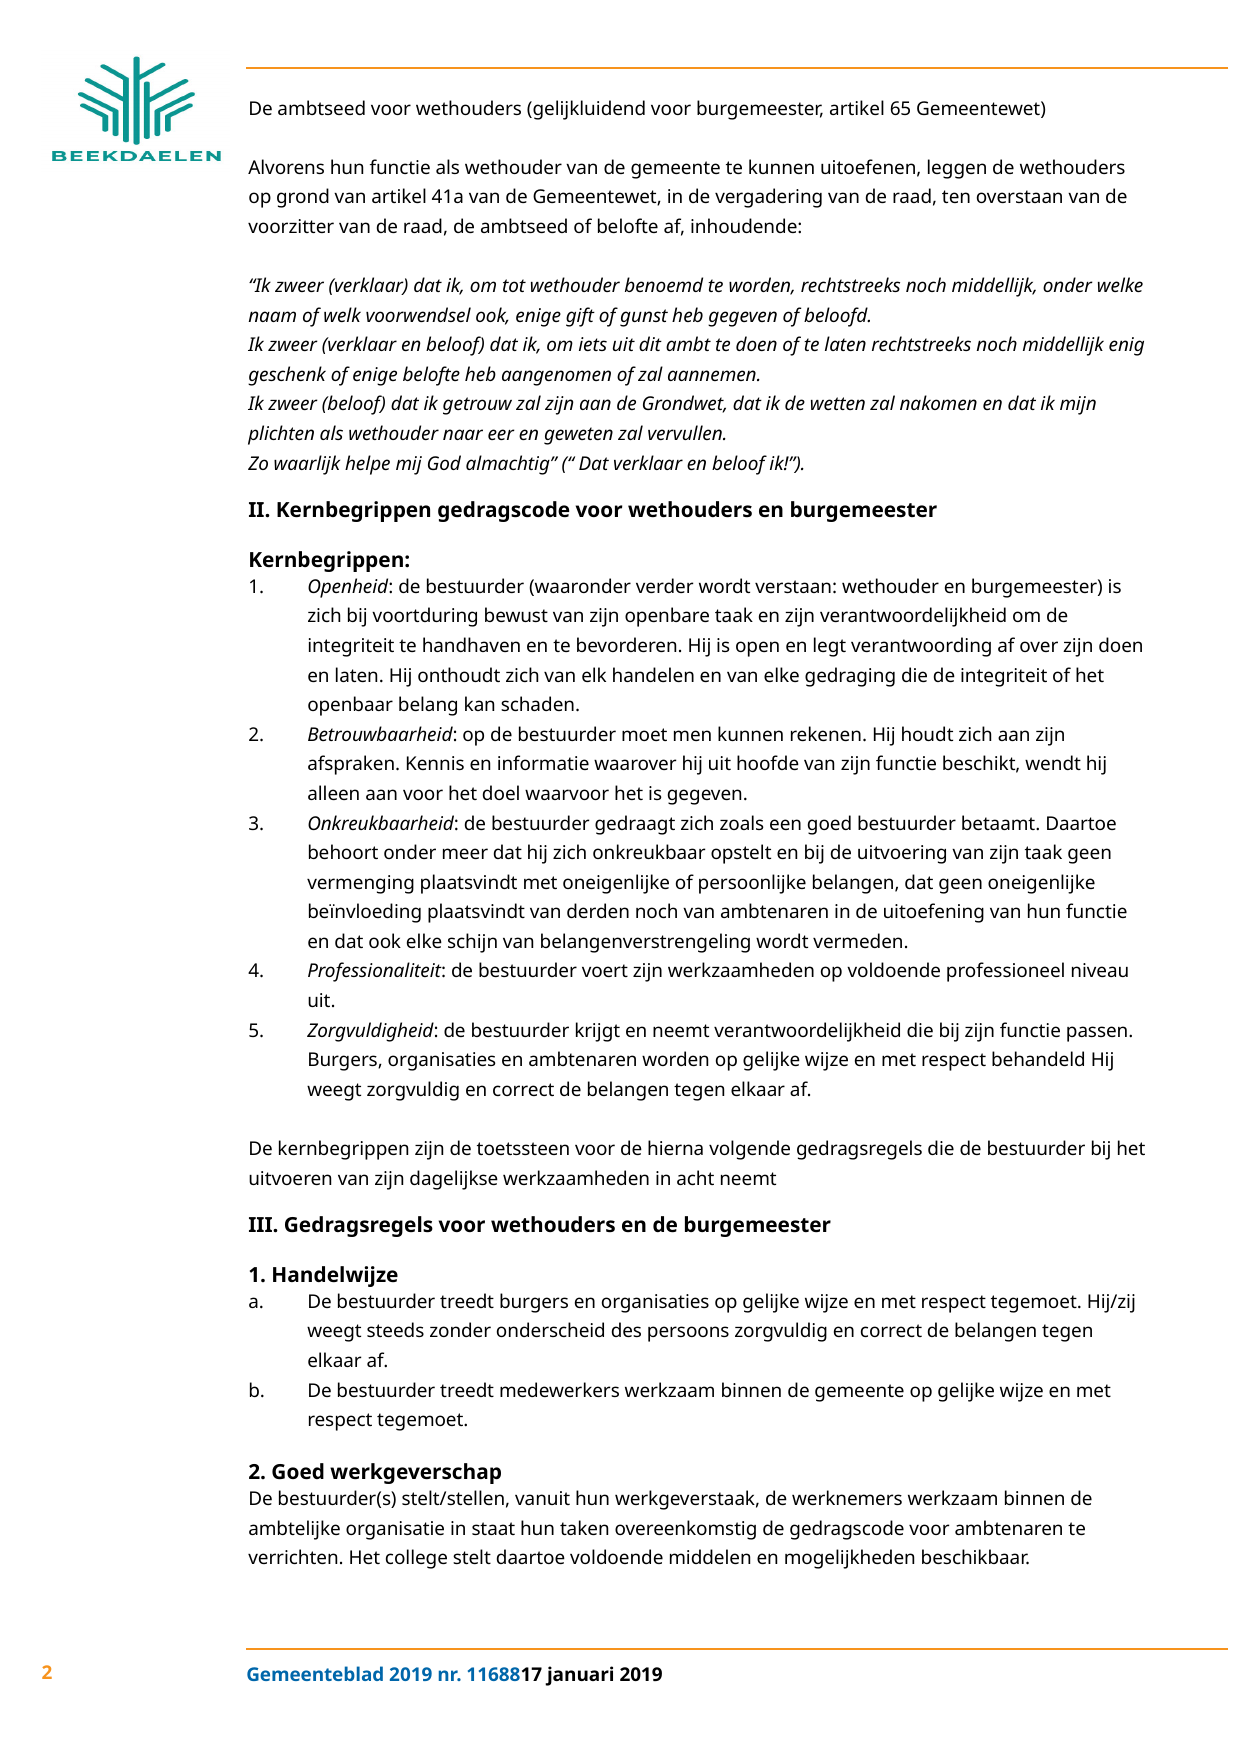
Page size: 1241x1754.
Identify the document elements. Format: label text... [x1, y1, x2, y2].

text Kernbegrippen: [248, 545, 1152, 573]
list Openheid: de bestuurder (waaronder verder wordt verstaan: wethouder en burgemeester) is zich bij voortduring bewust van zijn openbare taak en zijn verantwoordelijkheid om de integriteit te handhaven en te bevorderen. Hij is open en legt verantwoording af over zijn doen en laten. Hij onthoudt zich van elk handelen en van elke gedraging die de integriteit of het openbaar belang kan schaden. [248, 573, 1152, 717]
text 2. Goed werkgeverschap [248, 1457, 1152, 1485]
text De kernbegrippen zijn de toetssteen voor de hierna volgende gedragsregels die de bestuurder bij het uitvoeren van zijn dagelijkse werkzaamheden in acht neemt [248, 1135, 1152, 1191]
text De ambtseed voor wethouders (gelijkluidend voor burgemeester, artikel 65 Gemeentewet) [248, 95, 1152, 121]
list Professionaliteit: de bestuurder voert zijn werkzaamheden op voldoende professioneel niveau uit. [248, 958, 1152, 1013]
list De bestuurder treedt burgers en organisaties op gelijke wijze en met respect tegemoet. Hij/zij weegt steeds zonder onderscheid des persoons zorgvuldig en correct de belangen tegen elkaar af. [248, 1288, 1152, 1373]
text “Ik zweer (verklaar) dat ik, om tot wethouder benoemd te worden, rechtstreeks noch middellijk, onder welke naam of welk voorwendsel ook, enige gift of gunst heb gegeven of beloofd. [248, 272, 1152, 328]
list Betrouwbaarheid: op de bestuurder moet men kunnen rekenen. Hij houdt zich aan zijn afspraken. Kennis en informatie waarover hij uit hoofde van zijn functie beschikt, wendt hij alleen aan voor het doel waarvoor het is gegeven. [248, 721, 1152, 806]
list Zorgvuldigheid: de bestuurder krijgt en neemt verantwoordelijkheid die bij zijn functie passen. Burgers, organisaties en ambtenaren worden op gelijke wijze en met respect behandeld Hij weegt zorgvuldig en correct de belangen tegen elkaar af. [248, 1017, 1152, 1102]
text II. Kernbegrippen gedragscode voor wethouders en burgemeester [248, 495, 1152, 524]
text Zo waarlijk helpe mij God almachtig” (“ Dat verklaar en beloof ik!”). [248, 450, 1152, 476]
text De bestuurder(s) stelt/stellen, vanuit hun werkgeverstaak, de werknemers werkzaam binnen de ambtelijke organisatie in staat hun taken overeenkomstig de gedragscode voor ambtenaren te verrichten. Het college stelt daartoe voldoende middelen en mogelijkheden beschikbaar. [248, 1485, 1152, 1570]
text III. Gedragsregels voor wethouders en de burgemeester [248, 1210, 1152, 1239]
text Alvorens hun functie als wethouder van de gemeente te kunnen uitoefenen, leggen de wethouders op grond van artikel 41a van de Gemeentewet, in de vergadering van de raad, ten overstaan van de voorzitter van de raad, de ambtseed of belofte af, inhoudende: [248, 154, 1152, 239]
text 1. Handelwijze [248, 1260, 1152, 1288]
text Ik zweer (beloof) dat ik getrouw zal zijn aan de Grondwet, dat ik de wetten zal nakomen en dat ik mijn plichten als wethouder naar eer en geweten zal vervullen. [248, 391, 1152, 446]
list Onkreukbaarheid: de bestuurder gedraagt zich zoals een goed bestuurder betaamt. Daartoe behoort onder meer dat hij zich onkreukbaar opstelt en bij de uitvoering van zijn taak geen vermenging plaatsvindt met oneigenlijke of persoonlijke belangen, dat geen oneigenlijke beïnvloeding plaatsvindt van derden noch van ambtenaren in de uitoefening van hun functie en dat ook elke schijn van belangenverstrengeling wordt vermeden. [248, 810, 1152, 954]
text Ik zweer (verklaar en beloof) dat ik, om iets uit dit ambt te doen of te laten rechtstreeks noch middellijk enig geschenk of enige belofte heb aangenomen of zal aannemen. [248, 331, 1152, 387]
list De bestuurder treedt medewerkers werkzaam binnen de gemeente op gelijke wijze en met respect tegemoet. [248, 1377, 1152, 1432]
picture [41, 47, 231, 172]
